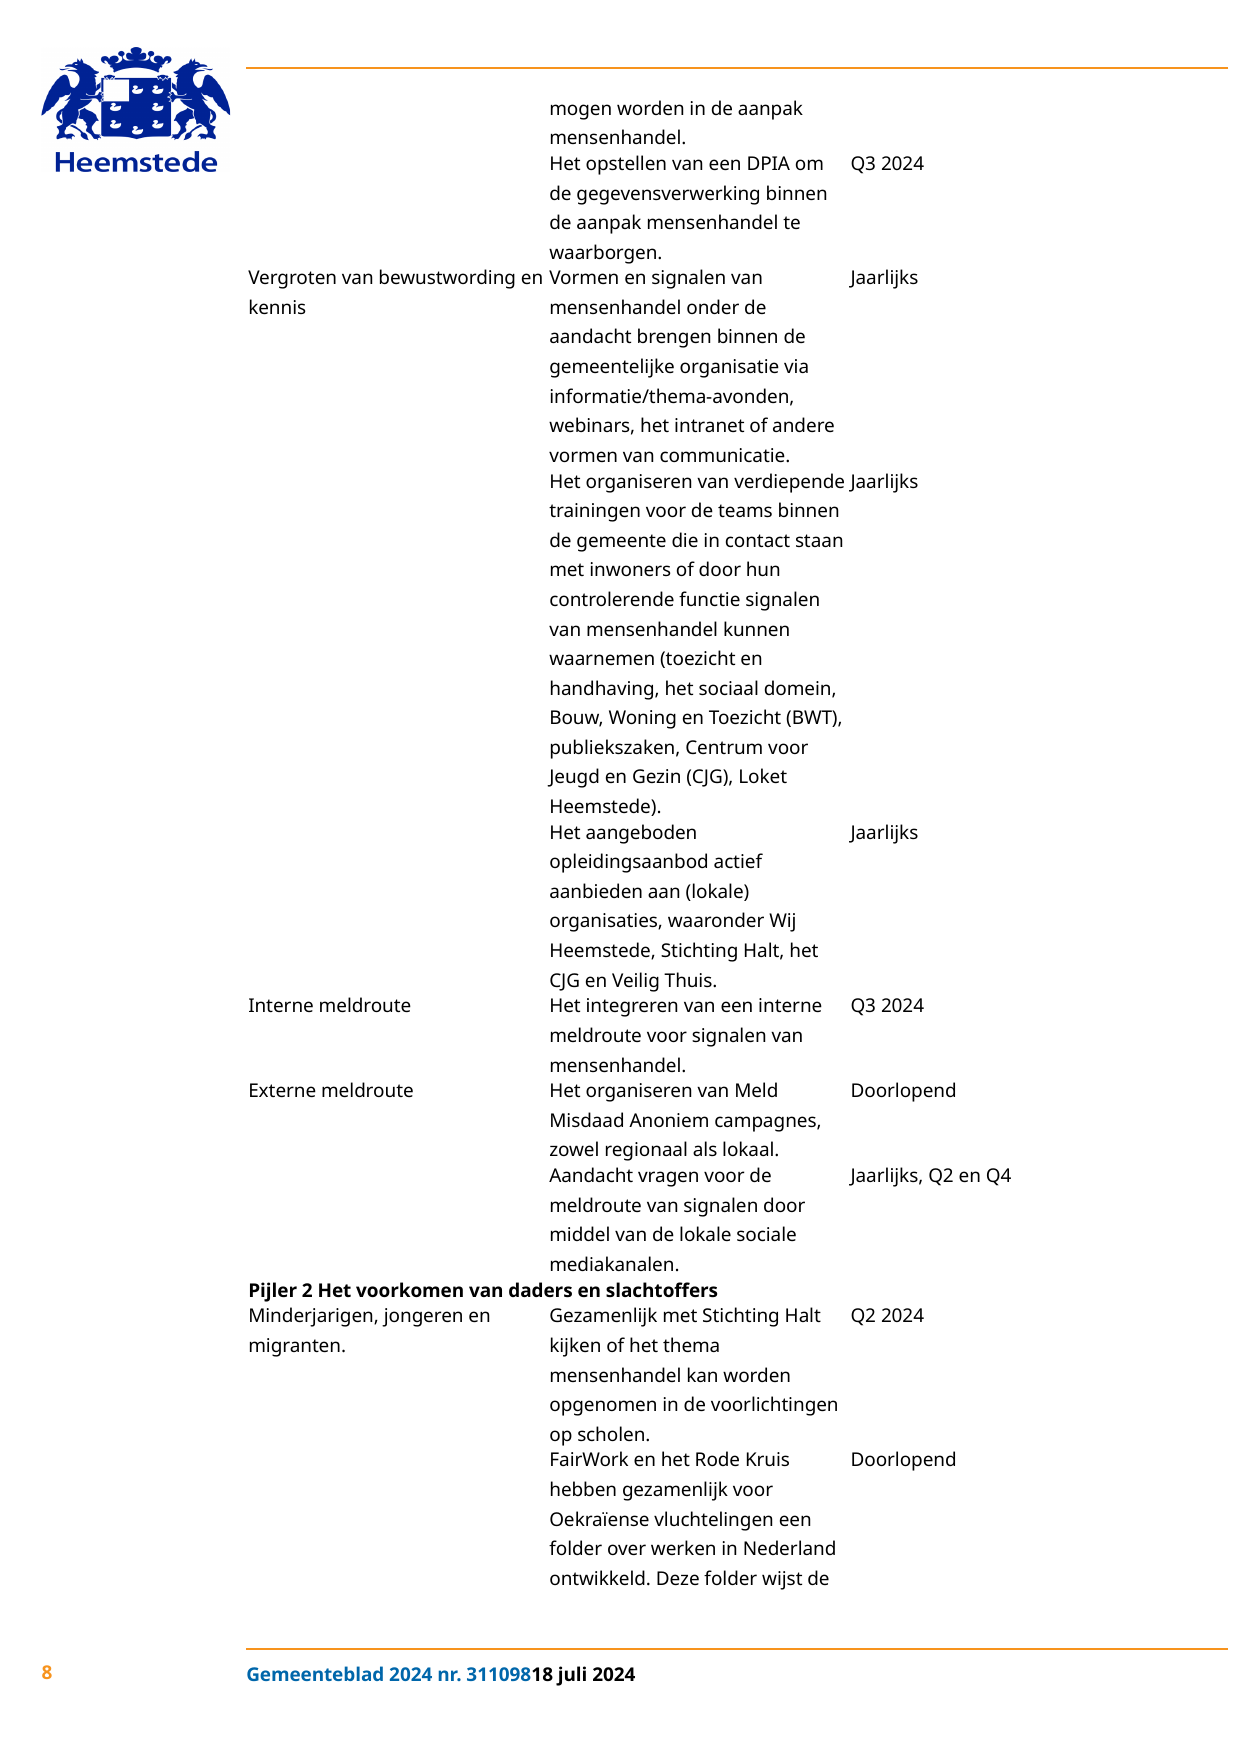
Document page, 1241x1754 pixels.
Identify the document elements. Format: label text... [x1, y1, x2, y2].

table_cell Doorlopend [850, 1078, 1152, 1162]
table_cell Jaarlijks [850, 265, 1152, 468]
table_cell Vormen en signalen van mensenhandel onder de aandacht brengen binnen de gemeentelijke organisatie via informatie/thema-avonden, webinars, het intranet of andere vormen van communicatie. [549, 265, 850, 468]
table_cell Het organiseren van Meld Misdaad Anoniem campagnes, zowel regionaal als lokaal. [549, 1078, 850, 1162]
table_cell FairWork en het Rode Kruis hebben gezamenlijk voor Oekraïense vluchtelingen een folder over werken in Nederland ontwikkeld. Deze folder wijst de [549, 1447, 850, 1591]
table_cell Het opstellen van een DPIA om de gegevensverwerking binnen de aanpak mensenhandel te waarborgen. [549, 150, 850, 264]
picture [41, 47, 231, 172]
table_cell Aandacht vragen voor de meldroute van signalen door middel van de lokale sociale mediakanalen. [549, 1163, 850, 1277]
table_cell Q2 2024 [850, 1303, 1152, 1447]
table_cell Externe meldroute [248, 1078, 549, 1277]
table_cell Doorlopend [850, 1447, 1152, 1591]
table_cell mogen worden in de aanpak mensenhandel. [549, 95, 850, 150]
table_cell Jaarlijks [850, 819, 1152, 993]
table_cell Het organiseren van verdiepende trainingen voor de teams binnen de gemeente die in contact staan met inwoners of door hun controlerende functie signalen van mensenhandel kunnen waarnemen (toezicht en handhaving, het sociaal domein, Bouw, Woning en Toezicht (BWT), publiekszaken, Centrum voor Jeugd en Gezin (CJG), Loket Heemstede). [549, 468, 850, 819]
table_cell Jaarlijks, Q2 en Q4 [850, 1163, 1152, 1277]
table_cell [850, 95, 1152, 150]
table_cell Vergroten van bewustwording en kennis [248, 265, 549, 993]
table_cell Q3 2024 [850, 150, 1152, 264]
table_cell Q3 2024 [850, 993, 1152, 1077]
table_cell Het integreren van een interne meldroute voor signalen van mensenhandel. [549, 993, 850, 1077]
table_cell [248, 95, 549, 264]
table_cell Het aangeboden opleidingsaanbod actief aanbieden aan (lokale) organisaties, waaronder Wij Heemstede, Stichting Halt, het CJG en Veilig Thuis. [549, 819, 850, 993]
table_cell Gezamenlijk met Stichting Halt kijken of het thema mensenhandel kan worden opgenomen in de voorlichtingen op scholen. [549, 1303, 850, 1447]
table_cell Jaarlijks [850, 468, 1152, 819]
table_cell Pijler 2 Het voorkomen van daders en slachtoffers [248, 1277, 1152, 1303]
table_cell Minderjarigen, jongeren en migranten. [248, 1303, 549, 1591]
table_cell Interne meldroute [248, 993, 549, 1077]
